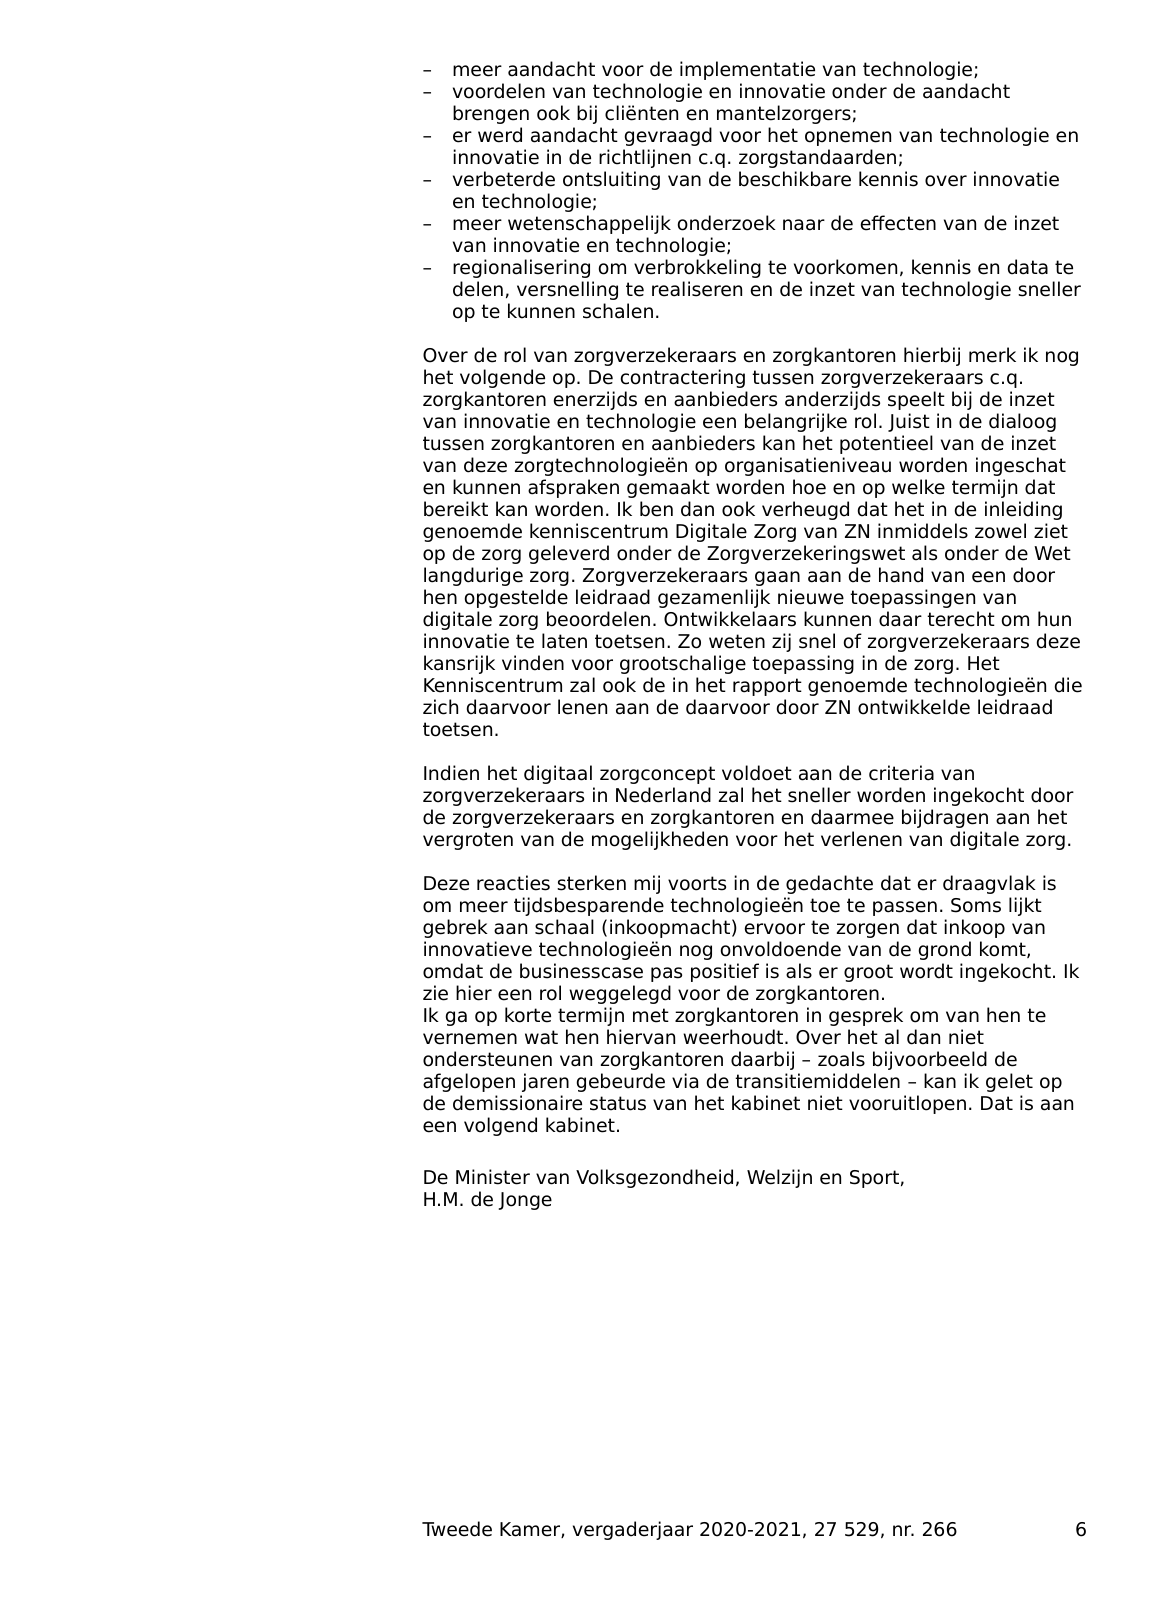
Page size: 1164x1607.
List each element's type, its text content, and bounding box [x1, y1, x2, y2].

text – verbeterde ontsluiting van de beschikbare kennis over innovatie en technologie; [422, 169, 1087, 213]
text – voordelen van technologie en innovatie onder de aandacht brengen ook bij cliënten en mantelzorgers; [422, 81, 1087, 125]
text – meer wetenschappelijk onderzoek naar de effecten van de inzet van innovatie en technologie; [422, 213, 1087, 257]
text – regionalisering om verbrokkeling te voorkomen, kennis en data te delen, versnelling te realiseren en de inzet van technologie sneller op te kunnen schalen. [422, 257, 1087, 323]
text – er werd aandacht gevraagd voor het opnemen van technologie en innovatie in de richtlijnen c.q. zorgstandaarden; [422, 125, 1087, 169]
text – meer aandacht voor de implementatie van technologie; [422, 59, 1087, 81]
text Over de rol van zorgverzekeraars en zorgkantoren hierbij merk ik nog het volgende op. De contractering tussen zorgverzekeraars c.q. zorgkantoren enerzijds en aanbieders anderzijds speelt bij de inzet van innovatie en technologie een belangrijke rol. Juist in de dialoog tussen zorgkantoren en aanbieders kan het potentieel van de inzet van deze zorgtechnologieën op organisatieniveau worden ingeschat en kunnen afspraken gemaakt worden hoe en op welke termijn dat bereikt kan worden. Ik ben dan ook verheugd dat het in de inleiding genoemde kenniscentrum Digitale Zorg van ZN inmiddels zowel ziet op de zorg geleverd onder de Zorgverzekeringswet als onder de Wet langdurige zorg. Zorgverzekeraars gaan aan de hand van een door hen opgestelde leidraad gezamenlijk nieuwe toepassingen van digitale zorg beoordelen. Ontwikkelaars kunnen daar terecht om hun innovatie te laten toetsen. Zo weten zij snel of zorgverzekeraars deze kansrijk vinden voor grootschalige toepassing in de zorg. Het Kenniscentrum zal ook de in het rapport genoemde technologieën die zich daarvoor lenen aan de daarvoor door ZN ontwikkelde leidraad toetsen. [422, 345, 1087, 741]
text De Minister van Volksgezondheid, Welzijn en Sport, H.M. de Jonge [422, 1167, 1087, 1211]
text Ik ga op korte termijn met zorgkantoren in gesprek om van hen te vernemen wat hen hiervan weerhoudt. Over het al dan niet ondersteunen van zorgkantoren daarbij – zoals bijvoorbeeld de afgelopen jaren gebeurde via de transitiemiddelen – kan ik gelet op de demissionaire status van het kabinet niet vooruitlopen. Dat is aan een volgend kabinet. [422, 1005, 1087, 1137]
text Indien het digitaal zorgconcept voldoet aan de criteria van zorgverzekeraars in Nederland zal het sneller worden ingekocht door de zorgverzekeraars en zorgkantoren en daarmee bijdragen aan het vergroten van de mogelijkheden voor het verlenen van digitale zorg. [422, 763, 1087, 851]
text Deze reacties sterken mij voorts in de gedachte dat er draagvlak is om meer tijdsbesparende technologieën toe te passen. Soms lijkt gebrek aan schaal (inkoopmacht) ervoor te zorgen dat inkoop van innovatieve technologieën nog onvoldoende van de grond komt, omdat de businesscase pas positief is als er groot wordt ingekocht. Ik zie hier een rol weggelegd voor de zorgkantoren. [422, 873, 1087, 1005]
